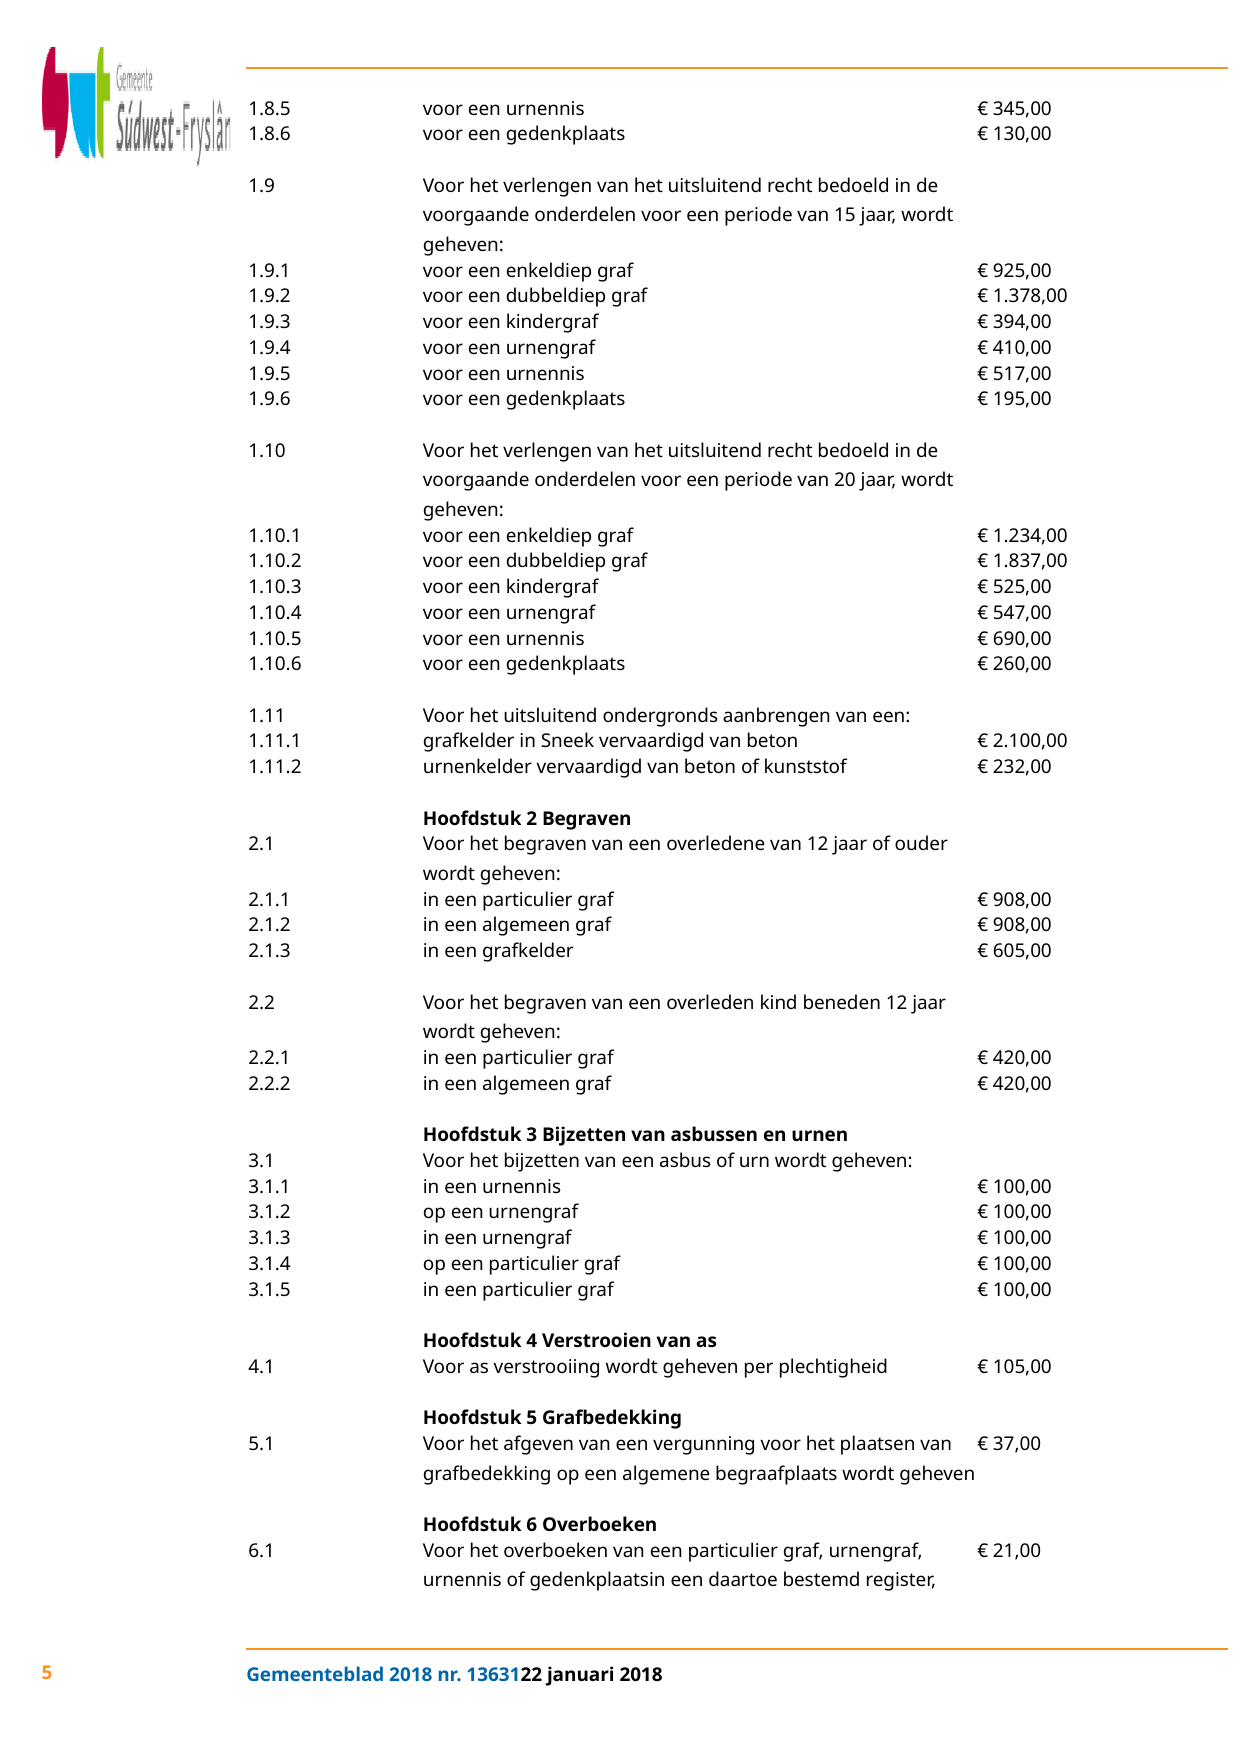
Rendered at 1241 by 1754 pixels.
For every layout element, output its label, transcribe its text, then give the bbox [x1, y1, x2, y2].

table_cell 1.10 [248, 437, 423, 522]
table_cell voor een urnennis [423, 95, 977, 121]
table_cell 6.1 [248, 1537, 423, 1592]
table_cell voor een enkeldiep graf [423, 257, 977, 283]
table_cell 3.1.1 [248, 1173, 423, 1198]
table_cell in een urnengraf [423, 1224, 977, 1250]
table_cell 1.9.2 [248, 283, 423, 308]
table_cell Hoofdstuk 5 Grafbedekking [423, 1404, 977, 1430]
table_cell voor een urnennis [423, 625, 977, 651]
table_cell [977, 172, 1152, 257]
table_cell op een urnengraf [423, 1199, 977, 1224]
table_cell Voor het begraven van een overledene van 12 jaar of ouder wordt geheven: [423, 831, 977, 886]
table_cell [977, 1301, 1152, 1327]
table_cell voor een gedenkplaats [423, 121, 977, 146]
table_cell [423, 1485, 977, 1511]
table_cell 1.8.5 [248, 95, 423, 121]
table_cell 2.1.2 [248, 912, 423, 937]
table_cell 3.1 [248, 1147, 423, 1173]
table_cell [977, 779, 1152, 805]
table_cell € 517,00 [977, 360, 1152, 386]
table_cell 2.1.3 [248, 938, 423, 963]
table_cell voor een enkeldiep graf [423, 522, 977, 548]
table_cell 2.2 [248, 989, 423, 1044]
table_cell € 21,00 [977, 1537, 1152, 1592]
table_cell € 525,00 [977, 573, 1152, 599]
table_cell [423, 779, 977, 805]
table_cell op een particulier graf [423, 1250, 977, 1276]
table_cell 1.10.4 [248, 599, 423, 625]
table_cell Voor het verlengen van het uitsluitend recht bedoeld in de voorgaande onderdelen voor een periode van 20 jaar, wordt geheven: [423, 437, 977, 522]
table_cell voor een urnengraf [423, 599, 977, 625]
table_cell 1.11 [248, 702, 423, 728]
table_cell [977, 1379, 1152, 1404]
table_cell € 130,00 [977, 121, 1152, 146]
table_cell € 925,00 [977, 257, 1152, 283]
table_cell € 345,00 [977, 95, 1152, 121]
table_cell € 100,00 [977, 1250, 1152, 1276]
table_cell [248, 779, 423, 805]
table_cell € 100,00 [977, 1224, 1152, 1250]
table_cell [423, 411, 977, 437]
table_cell € 195,00 [977, 386, 1152, 411]
table_cell [977, 702, 1152, 728]
table_cell [977, 963, 1152, 989]
table_cell 1.9.4 [248, 334, 423, 360]
table_cell voor een gedenkplaats [423, 651, 977, 676]
table_cell voor een kindergraf [423, 308, 977, 334]
table_cell € 908,00 [977, 886, 1152, 912]
table_cell [248, 411, 423, 437]
table_cell Hoofdstuk 4 Verstrooien van as [423, 1327, 977, 1353]
table_cell Voor het begraven van een overleden kind beneden 12 jaar wordt geheven: [423, 989, 977, 1044]
table_cell in een particulier graf [423, 1276, 977, 1301]
table_cell 1.11.1 [248, 728, 423, 753]
table_cell € 100,00 [977, 1276, 1152, 1301]
table_cell € 1.378,00 [977, 283, 1152, 308]
table_cell € 690,00 [977, 625, 1152, 651]
table_cell € 547,00 [977, 599, 1152, 625]
table_cell € 420,00 [977, 1044, 1152, 1070]
table_cell [248, 1301, 423, 1327]
table_cell [977, 1485, 1152, 1511]
table_cell 1.9 [248, 172, 423, 257]
table_cell in een particulier graf [423, 1044, 977, 1070]
table_cell voor een dubbeldiep graf [423, 548, 977, 573]
table_cell 1.8.6 [248, 121, 423, 146]
table_cell 5.1 [248, 1430, 423, 1485]
table_cell 3.1.5 [248, 1276, 423, 1301]
table_cell in een algemeen graf [423, 912, 977, 937]
table_cell € 2.100,00 [977, 728, 1152, 753]
table_cell [977, 437, 1152, 522]
table_cell [977, 146, 1152, 172]
table_cell [248, 1511, 423, 1537]
table_cell 1.9.3 [248, 308, 423, 334]
table_cell 3.1.3 [248, 1224, 423, 1250]
table_cell € 37,00 [977, 1430, 1152, 1485]
table_cell € 260,00 [977, 651, 1152, 676]
table_cell voor een urnennis [423, 360, 977, 386]
table_cell [248, 146, 423, 172]
table_cell [248, 1096, 423, 1121]
table_cell [977, 1147, 1152, 1173]
table_cell [977, 1096, 1152, 1121]
table_cell [423, 676, 977, 702]
table_cell 1.10.1 [248, 522, 423, 548]
table_cell [423, 1379, 977, 1404]
table_cell Voor het uitsluitend ondergronds aanbrengen van een: [423, 702, 977, 728]
table_cell Hoofdstuk 3 Bijzetten van asbussen en urnen [423, 1121, 977, 1147]
table_cell grafkelder in Sneek vervaardigd van beton [423, 728, 977, 753]
table_cell [977, 1511, 1152, 1537]
table_cell 2.2.2 [248, 1070, 423, 1096]
table_cell [248, 676, 423, 702]
table_cell € 410,00 [977, 334, 1152, 360]
table_cell € 100,00 [977, 1173, 1152, 1198]
table_cell 4.1 [248, 1353, 423, 1379]
table_cell [248, 1485, 423, 1511]
table_cell [977, 989, 1152, 1044]
table_cell 2.1.1 [248, 886, 423, 912]
table_cell 1.10.3 [248, 573, 423, 599]
table_cell € 100,00 [977, 1199, 1152, 1224]
table_cell Voor het bijzetten van een asbus of urn wordt geheven: [423, 1147, 977, 1173]
table_cell voor een gedenkplaats [423, 386, 977, 411]
table_cell 3.1.2 [248, 1199, 423, 1224]
table_cell 1.10.2 [248, 548, 423, 573]
table_cell in een particulier graf [423, 886, 977, 912]
table_cell [248, 963, 423, 989]
table_cell Voor as verstrooiing wordt geheven per plechtigheid [423, 1353, 977, 1379]
table_cell Hoofdstuk 2 Begraven [423, 805, 977, 831]
table_cell Hoofdstuk 6 Overboeken [423, 1511, 977, 1537]
table_cell voor een kindergraf [423, 573, 977, 599]
table_cell [977, 411, 1152, 437]
table_cell 1.11.2 [248, 754, 423, 779]
table_cell [248, 1404, 423, 1430]
table_cell Voor het verlengen van het uitsluitend recht bedoeld in de voorgaande onderdelen voor een periode van 15 jaar, wordt geheven: [423, 172, 977, 257]
table_cell € 394,00 [977, 308, 1152, 334]
table_cell € 1.837,00 [977, 548, 1152, 573]
table_cell [248, 805, 423, 831]
table_cell [248, 1379, 423, 1404]
table_cell [977, 1404, 1152, 1430]
table_cell 1.10.6 [248, 651, 423, 676]
table_cell 3.1.4 [248, 1250, 423, 1276]
table_cell [977, 676, 1152, 702]
table_cell [977, 1327, 1152, 1353]
table_cell voor een urnengraf [423, 334, 977, 360]
picture [41, 47, 231, 172]
table_cell Voor het overboeken van een particulier graf, urnengraf, urnennis of gedenkplaatsin een daartoe bestemd register, [423, 1537, 977, 1592]
table_cell € 105,00 [977, 1353, 1152, 1379]
table_cell 1.9.1 [248, 257, 423, 283]
table_cell € 420,00 [977, 1070, 1152, 1096]
table_cell € 605,00 [977, 938, 1152, 963]
table_cell € 1.234,00 [977, 522, 1152, 548]
table_cell 1.9.5 [248, 360, 423, 386]
table_cell € 908,00 [977, 912, 1152, 937]
table_cell [423, 963, 977, 989]
table_cell urnenkelder vervaardigd van beton of kunststof [423, 754, 977, 779]
table_cell [423, 146, 977, 172]
table_cell [423, 1301, 977, 1327]
table_cell in een algemeen graf [423, 1070, 977, 1096]
table_cell voor een dubbeldiep graf [423, 283, 977, 308]
table_cell 1.9.6 [248, 386, 423, 411]
table_cell € 232,00 [977, 754, 1152, 779]
table_cell [248, 1121, 423, 1147]
table_cell [423, 1096, 977, 1121]
table_cell 2.1 [248, 831, 423, 886]
table_cell 1.10.5 [248, 625, 423, 651]
table_cell [248, 1327, 423, 1353]
table_cell in een grafkelder [423, 938, 977, 963]
table_cell Voor het afgeven van een vergunning voor het plaatsen van grafbedekking op een algemene begraafplaats wordt geheven [423, 1430, 977, 1485]
table_cell 2.2.1 [248, 1044, 423, 1070]
table_cell [977, 805, 1152, 831]
table_cell [977, 831, 1152, 886]
table_cell [977, 1121, 1152, 1147]
table_cell in een urnennis [423, 1173, 977, 1198]
